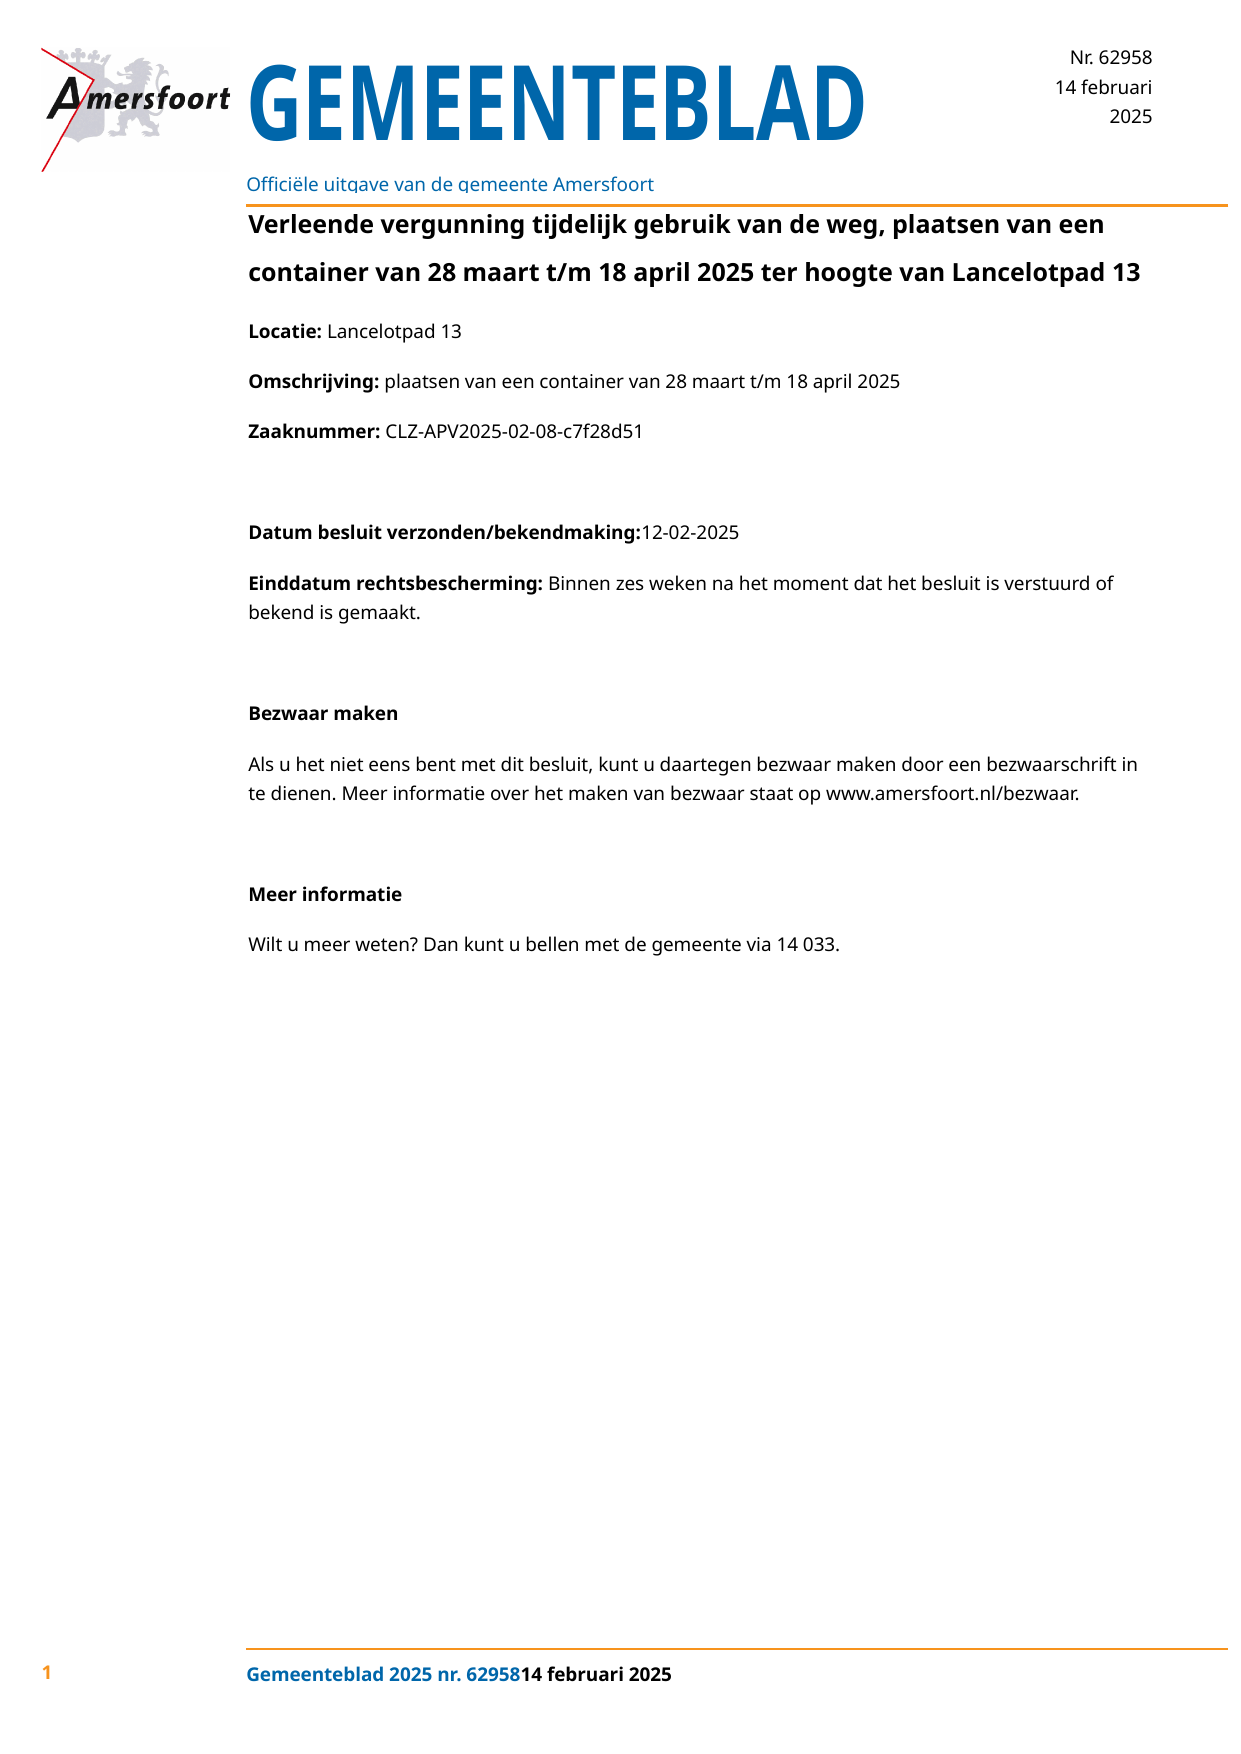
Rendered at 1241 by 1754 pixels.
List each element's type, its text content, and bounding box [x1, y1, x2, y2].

text Omschrijving: plaatsen van een container van 28 maart t/m 18 april 2025 [248, 368, 1152, 394]
text Wilt u meer weten? Dan kunt u bellen met de gemeente via 14 033. [248, 932, 1152, 957]
text Datum besluit verzonden/bekendmaking:12-02-2025 [248, 519, 1152, 545]
text Meer informatie [248, 881, 1152, 907]
text Locatie: Lancelotpad 13 [248, 318, 1152, 344]
text Als u het niet eens bent met dit besluit, kunt u daartegen bezwaar maken door een bezwaarschrift in te dienen. Meer informatie over het maken van bezwaar staat op www.amersfoort.nl/bezwaar. [248, 751, 1152, 806]
text Bezwaar maken [248, 700, 1152, 726]
text Verleende vergunning tijdelijk gebruik van de weg, plaatsen van een container van 28 maart t/m 18 april 2025 ter hoogte van Lancelotpad 13 [248, 207, 1152, 288]
text Zaaknummer: CLZ-APV2025-02-08-c7f28d51 [248, 419, 1152, 444]
text Einddatum rechtsbescherming: Binnen zes weken na het moment dat het besluit is verstuurd of bekend is gemaakt. [248, 570, 1152, 625]
picture [41, 47, 231, 172]
